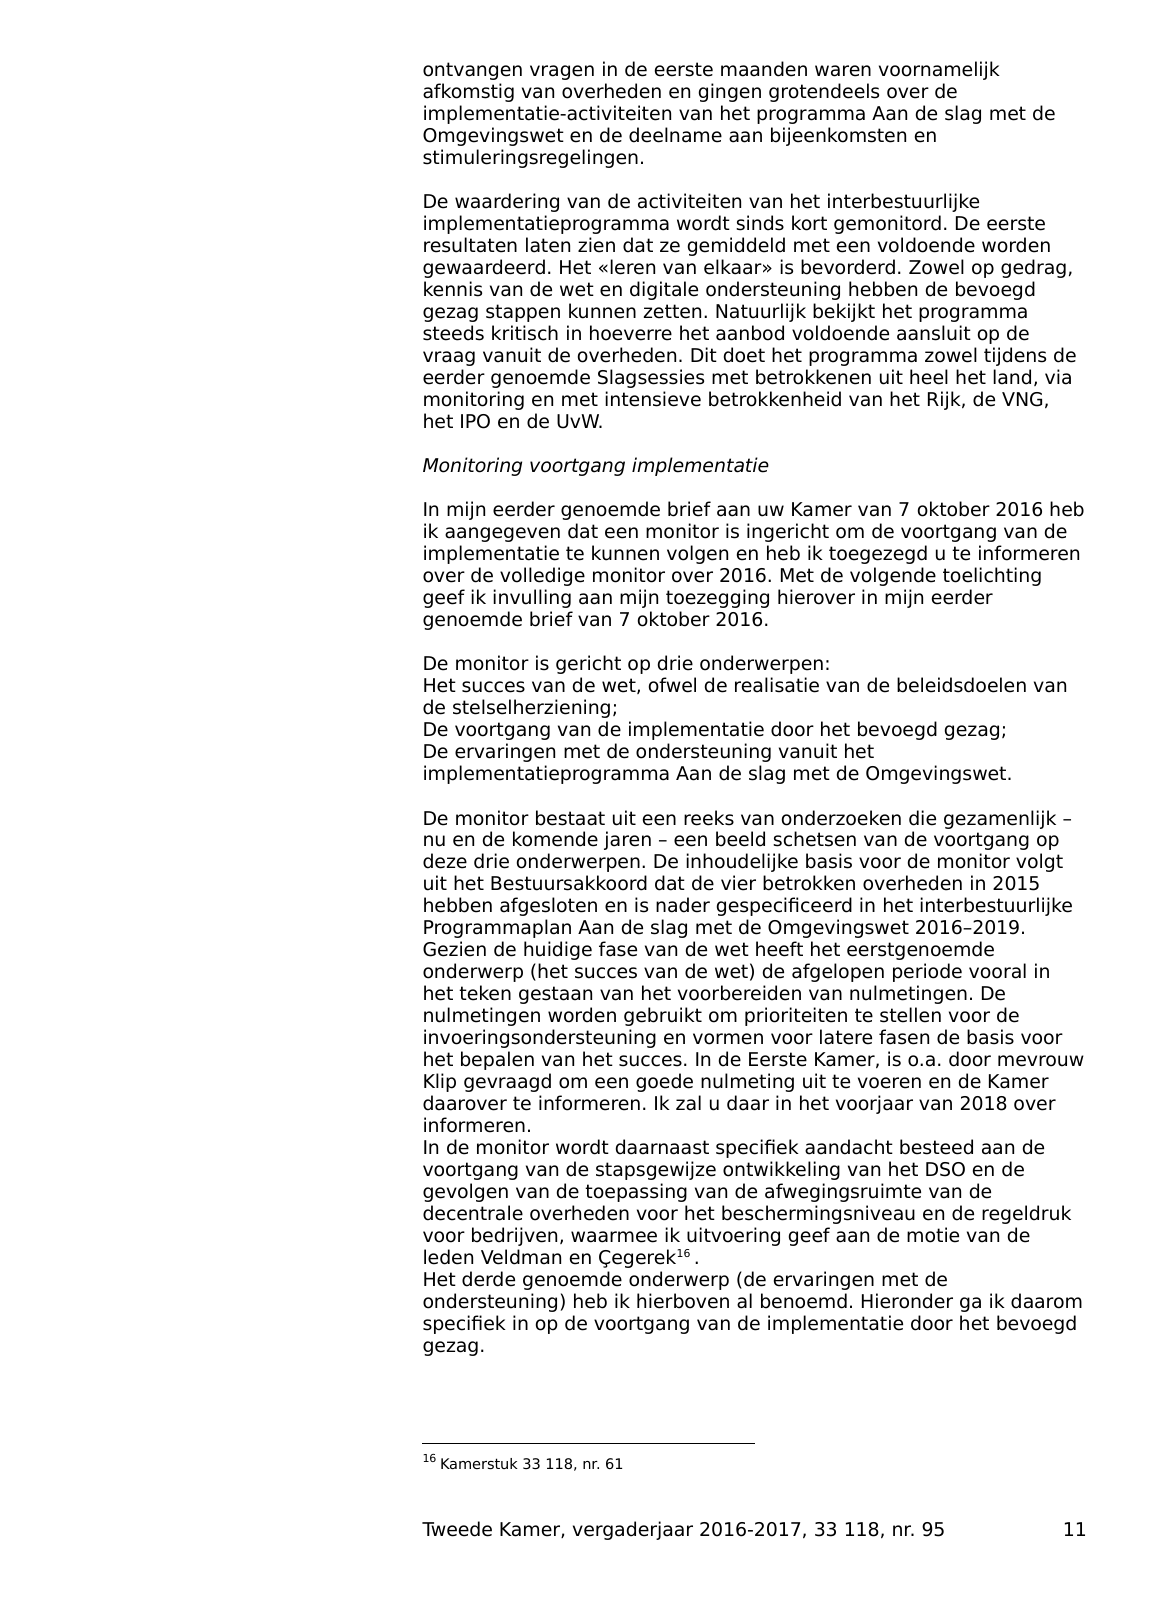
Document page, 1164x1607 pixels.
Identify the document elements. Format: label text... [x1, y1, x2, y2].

text Het succes van de wet, ofwel de realisatie van de beleidsdoelen van de stelselherziening; [422, 675, 1087, 719]
subtitle Monitoring voortgang implementatie [422, 455, 1087, 477]
text De monitor is gericht op drie onderwerpen: [422, 653, 1087, 675]
text De ervaringen met de ondersteuning vanuit het implementatieprogramma Aan de slag met de Omgevingswet. [422, 741, 1087, 785]
text Het derde genoemde onderwerp (de ervaringen met de ondersteuning) heb ik hierboven al benoemd. Hieronder ga ik daarom specifiek in op de voortgang van de implementatie door het bevoegd gezag. [422, 1269, 1087, 1357]
text ontvangen vragen in de eerste maanden waren voornamelijk afkomstig van overheden en gingen grotendeels over de implementatie-activiteiten van het programma Aan de slag met de Omgevingswet en de deelname aan bijeenkomsten en stimuleringsregelingen. [422, 59, 1087, 169]
text In de monitor wordt daarnaast specifiek aandacht besteed aan de voortgang van de stapsgewijze ontwikkeling van het DSO en de gevolgen van de toepassing van de afwegingsruimte van de decentrale overheden voor het beschermingsniveau en de regeldruk voor bedrijven, waarmee ik uitvoering geef aan de motie van de leden Veldman en Çegerek. [422, 1137, 1087, 1269]
text Kamerstuk 33 118, nr. 61 [422, 1452, 1087, 1474]
text In mijn eerder genoemde brief aan uw Kamer van 7 oktober 2016 heb ik aangegeven dat een monitor is ingericht om de voortgang van de implementatie te kunnen volgen en heb ik toegezegd u te informeren over de volledige monitor over 2016. Met de volgende toelichting geef ik invulling aan mijn toezegging hierover in mijn eerder genoemde brief van 7 oktober 2016. [422, 499, 1087, 631]
text De monitor bestaat uit een reeks van onderzoeken die gezamenlijk – nu en de komende jaren – een beeld schetsen van de voortgang op deze drie onderwerpen. De inhoudelijke basis voor de monitor volgt uit het Bestuursakkoord dat de vier betrokken overheden in 2015 hebben afgesloten en is nader gespecificeerd in het interbestuurlijke Programmaplan Aan de slag met de Omgevingswet 2016–2019. Gezien de huidige fase van de wet heeft het eerstgenoemde onderwerp (het succes van de wet) de afgelopen periode vooral in het teken gestaan van het voorbereiden van nulmetingen. De nulmetingen worden gebruikt om prioriteiten te stellen voor de invoeringsondersteuning en vormen voor latere fasen de basis voor het bepalen van het succes. In de Eerste Kamer, is o.a. door mevrouw Klip gevraagd om een goede nulmeting uit te voeren en de Kamer daarover te informeren. Ik zal u daar in het voorjaar van 2018 over informeren. [422, 807, 1087, 1137]
text De voortgang van de implementatie door het bevoegd gezag; [422, 719, 1087, 741]
text De waardering van de activiteiten van het interbestuurlijke implementatieprogramma wordt sinds kort gemonitord. De eerste resultaten laten zien dat ze gemiddeld met een voldoende worden gewaardeerd. Het «leren van elkaar» is bevorderd. Zowel op gedrag, kennis van de wet en digitale ondersteuning hebben de bevoegd gezag stappen kunnen zetten. Natuurlijk bekijkt het programma steeds kritisch in hoeverre het aanbod voldoende aansluit op de vraag vanuit de overheden. Dit doet het programma zowel tijdens de eerder genoemde Slagsessies met betrokkenen uit heel het land, via monitoring en met intensieve betrokkenheid van het Rijk, de VNG, het IPO en de UvW. [422, 191, 1087, 433]
